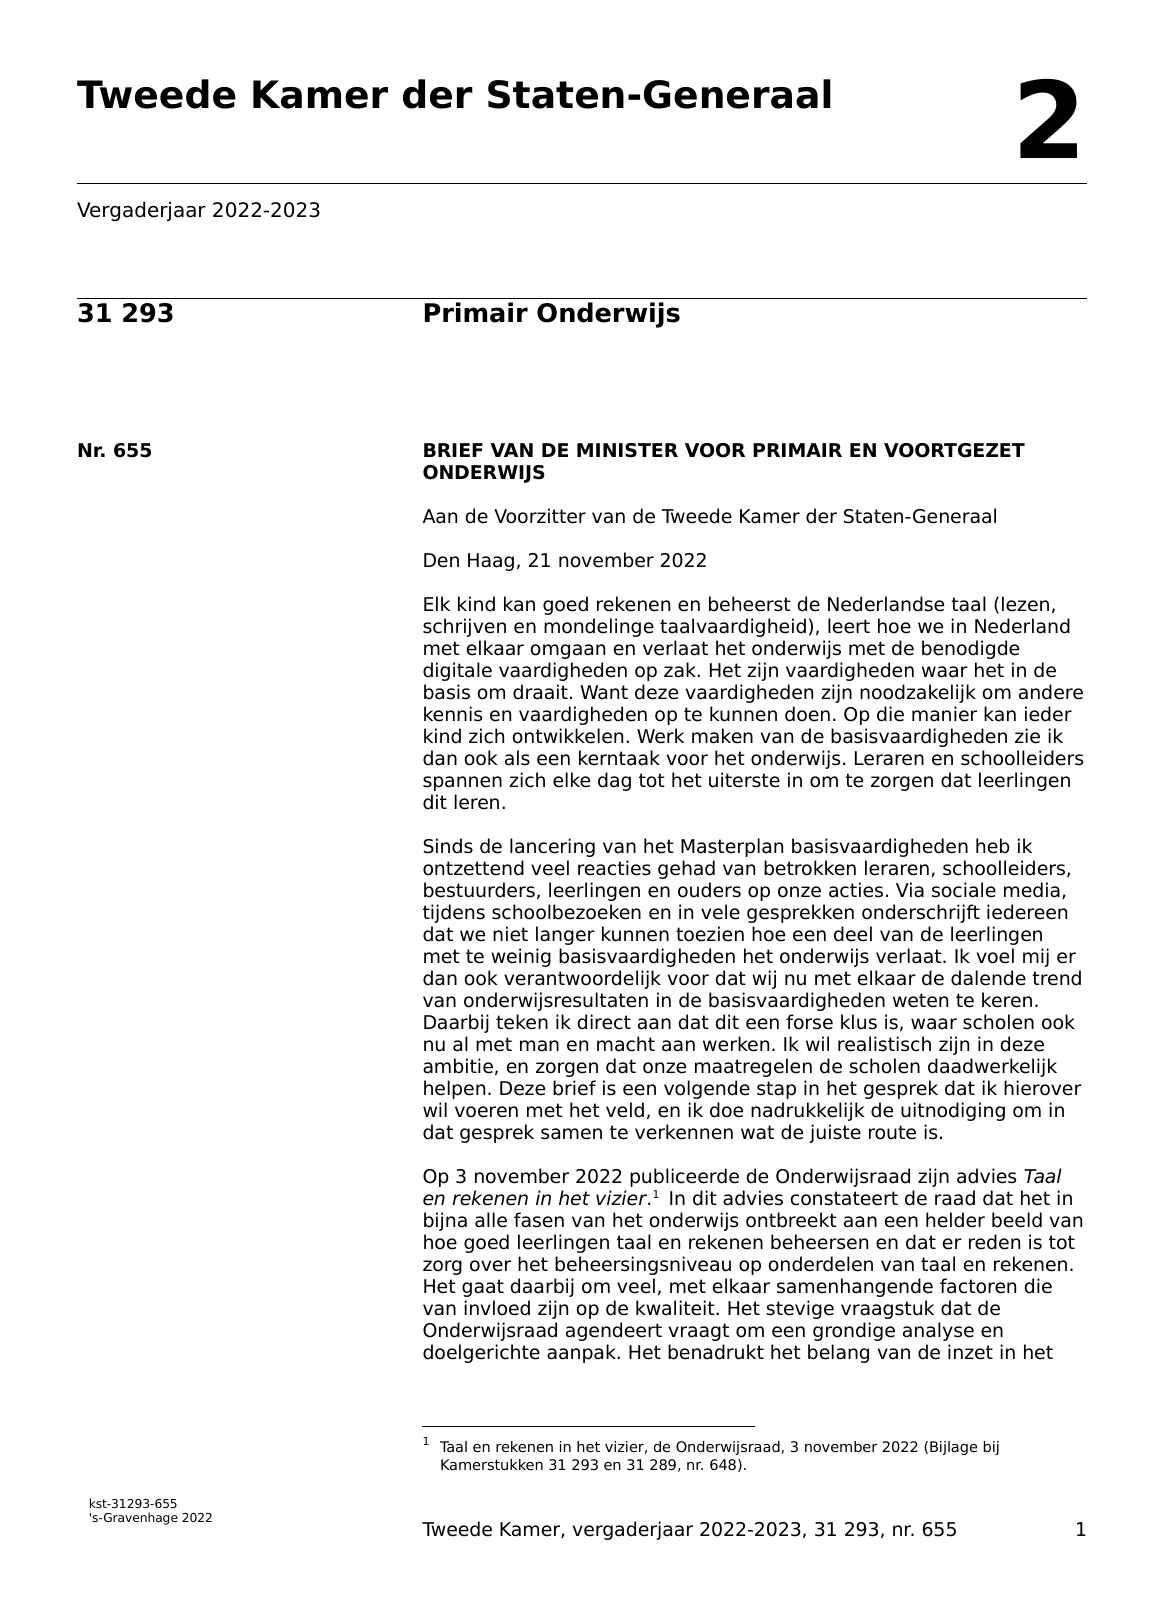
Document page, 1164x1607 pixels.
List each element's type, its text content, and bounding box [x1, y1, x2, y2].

text Den Haag, 21 november 2022 [422, 550, 1087, 572]
table_cell Vergaderjaar 2022-2023 [77, 184, 1087, 298]
text Taal en rekenen in het vizier, de Onderwijsraad, 3 november 2022 (Bijlage bij Kamerstukken 31 293 en 31 289, nr. 648). [422, 1435, 1087, 1474]
text 's-Gravenhage 2022 [88, 1511, 323, 1525]
subtitle 31 293 Primair Onderwijs [77, 299, 1087, 329]
table_header 2 [886, 59, 1087, 183]
subtitle Nr. 655 BRIEF VAN DE MINISTER VOOR PRIMAIR EN VOORTGEZET ONDERWIJS [77, 440, 1087, 484]
text Op 3 november 2022 publiceerde de Onderwijsraad zijn advies Taal en rekenen in het vizier. In dit advies constateert de raad dat het in bijna alle fasen van het onderwijs ontbreekt aan een helder beeld van hoe goed leerlingen taal en rekenen beheersen en dat er reden is tot zorg over het beheersingsniveau op onderdelen van taal en rekenen. Het gaat daarbij om veel, met elkaar samenhangende factoren die van invloed zijn op de kwaliteit. Het stevige vraagstuk dat de Onderwijsraad agendeert vraagt om een grondige analyse en doelgerichte aanpak. Het benadrukt het belang van de inzet in het [422, 1166, 1087, 1364]
text Sinds de lancering van het Masterplan basisvaardigheden heb ik ontzettend veel reacties gehad van betrokken leraren, schoolleiders, bestuurders, leerlingen en ouders op onze acties. Via sociale media, tijdens schoolbezoeken en in vele gesprekken onderschrijft iedereen dat we niet langer kunnen toezien hoe een deel van de leerlingen met te weinig basisvaardigheden het onderwijs verlaat. Ik voel mij er dan ook verantwoordelijk voor dat wij nu met elkaar de dalende trend van onderwijsresultaten in de basisvaardigheden weten te keren. Daarbij teken ik direct aan dat dit een forse klus is, waar scholen ook nu al met man en macht aan werken. Ik wil realistisch zijn in deze ambitie, en zorgen dat onze maatregelen de scholen daadwerkelijk helpen. Deze brief is een volgende stap in het gesprek dat ik hierover wil voeren met het veld, en ik doe nadrukkelijk de uitnodiging om in dat gesprek samen te verkennen wat de juiste route is. [422, 836, 1087, 1144]
table_header Tweede Kamer der Staten-Generaal [77, 59, 886, 183]
text Aan de Voorzitter van de Tweede Kamer der Staten-Generaal [422, 506, 1087, 528]
text kst-31293-655 [88, 1497, 323, 1511]
text Elk kind kan goed rekenen en beheerst de Nederlandse taal (lezen, schrijven en mondelinge taalvaardigheid), leert hoe we in Nederland met elkaar omgaan en verlaat het onderwijs met de benodigde digitale vaardigheden op zak. Het zijn vaardigheden waar het in de basis om draait. Want deze vaardigheden zijn noodzakelijk om andere kennis en vaardigheden op te kunnen doen. Op die manier kan ieder kind zich ontwikkelen. Werk maken van de basisvaardigheden zie ik dan ook als een kerntaak voor het onderwijs. Leraren en schoolleiders spannen zich elke dag tot het uiterste in om te zorgen dat leerlingen dit leren. [422, 594, 1087, 814]
